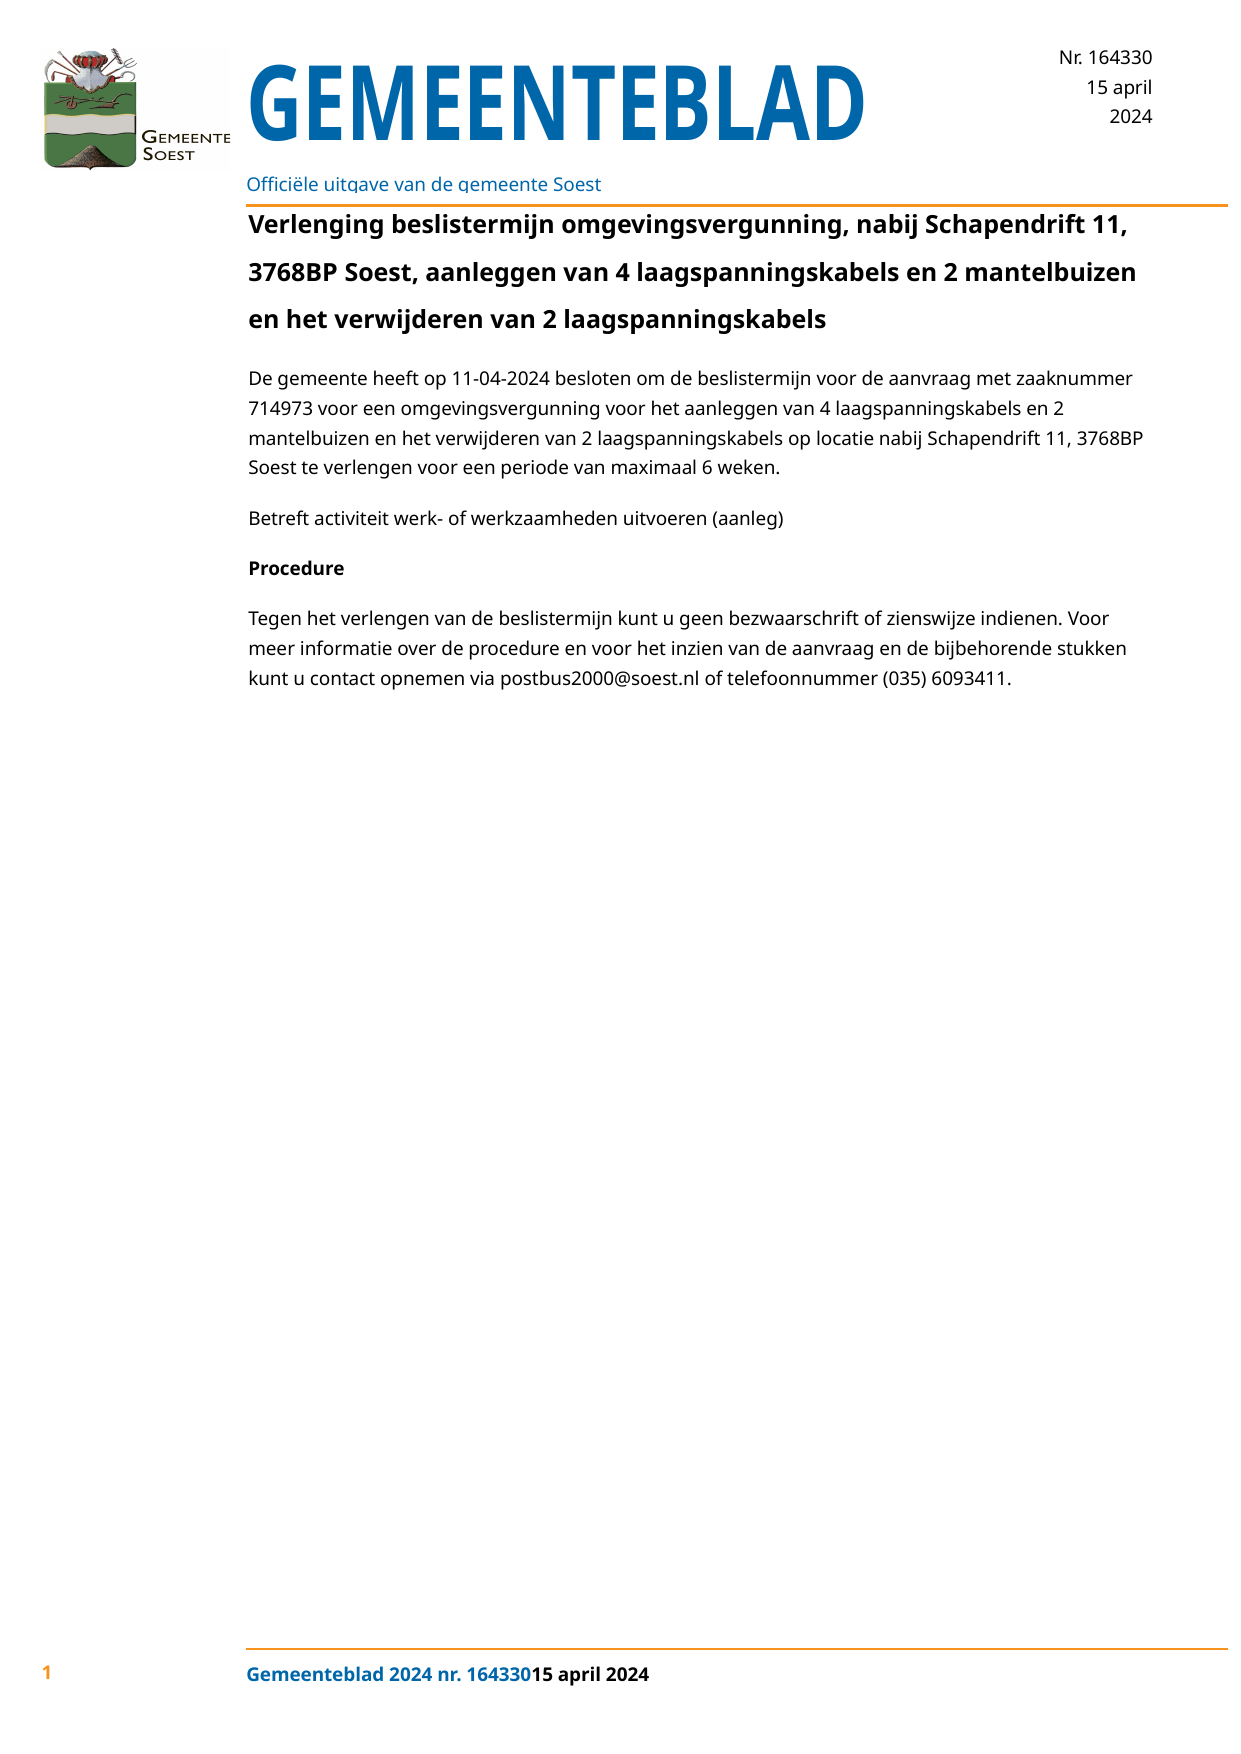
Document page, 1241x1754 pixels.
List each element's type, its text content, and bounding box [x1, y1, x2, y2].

picture [41, 47, 231, 172]
text Procedure [248, 555, 1152, 581]
text De gemeente heeft op 11-04-2024 besloten om de beslistermijn voor de aanvraag met zaaknummer 714973 voor een omgevingsvergunning voor het aanleggen van 4 laagspanningskabels en 2 mantelbuizen en het verwijderen van 2 laagspanningskabels op locatie nabij Schapendrift 11, 3768BP Soest te verlengen voor een periode van maximaal 6 weken. [248, 366, 1152, 480]
text Verlenging beslistermijn omgevingsvergunning, nabij Schapendrift 11, 3768BP Soest, aanleggen van 4 laagspanningskabels en 2 mantelbuizen en het verwijderen van 2 laagspanningskabels [248, 207, 1152, 336]
text Betreft activiteit werk- of werkzaamheden uitvoeren (aanleg) [248, 505, 1152, 530]
text Tegen het verlengen van de beslistermijn kunt u geen bezwaarschrift of zienswijze indienen. Voor meer informatie over de procedure en voor het inzien van de aanvraag en de bijbehorende stukken kunt u contact opnemen via postbus2000@soest.nl of telefoonnummer (035) 6093411. [248, 606, 1152, 690]
